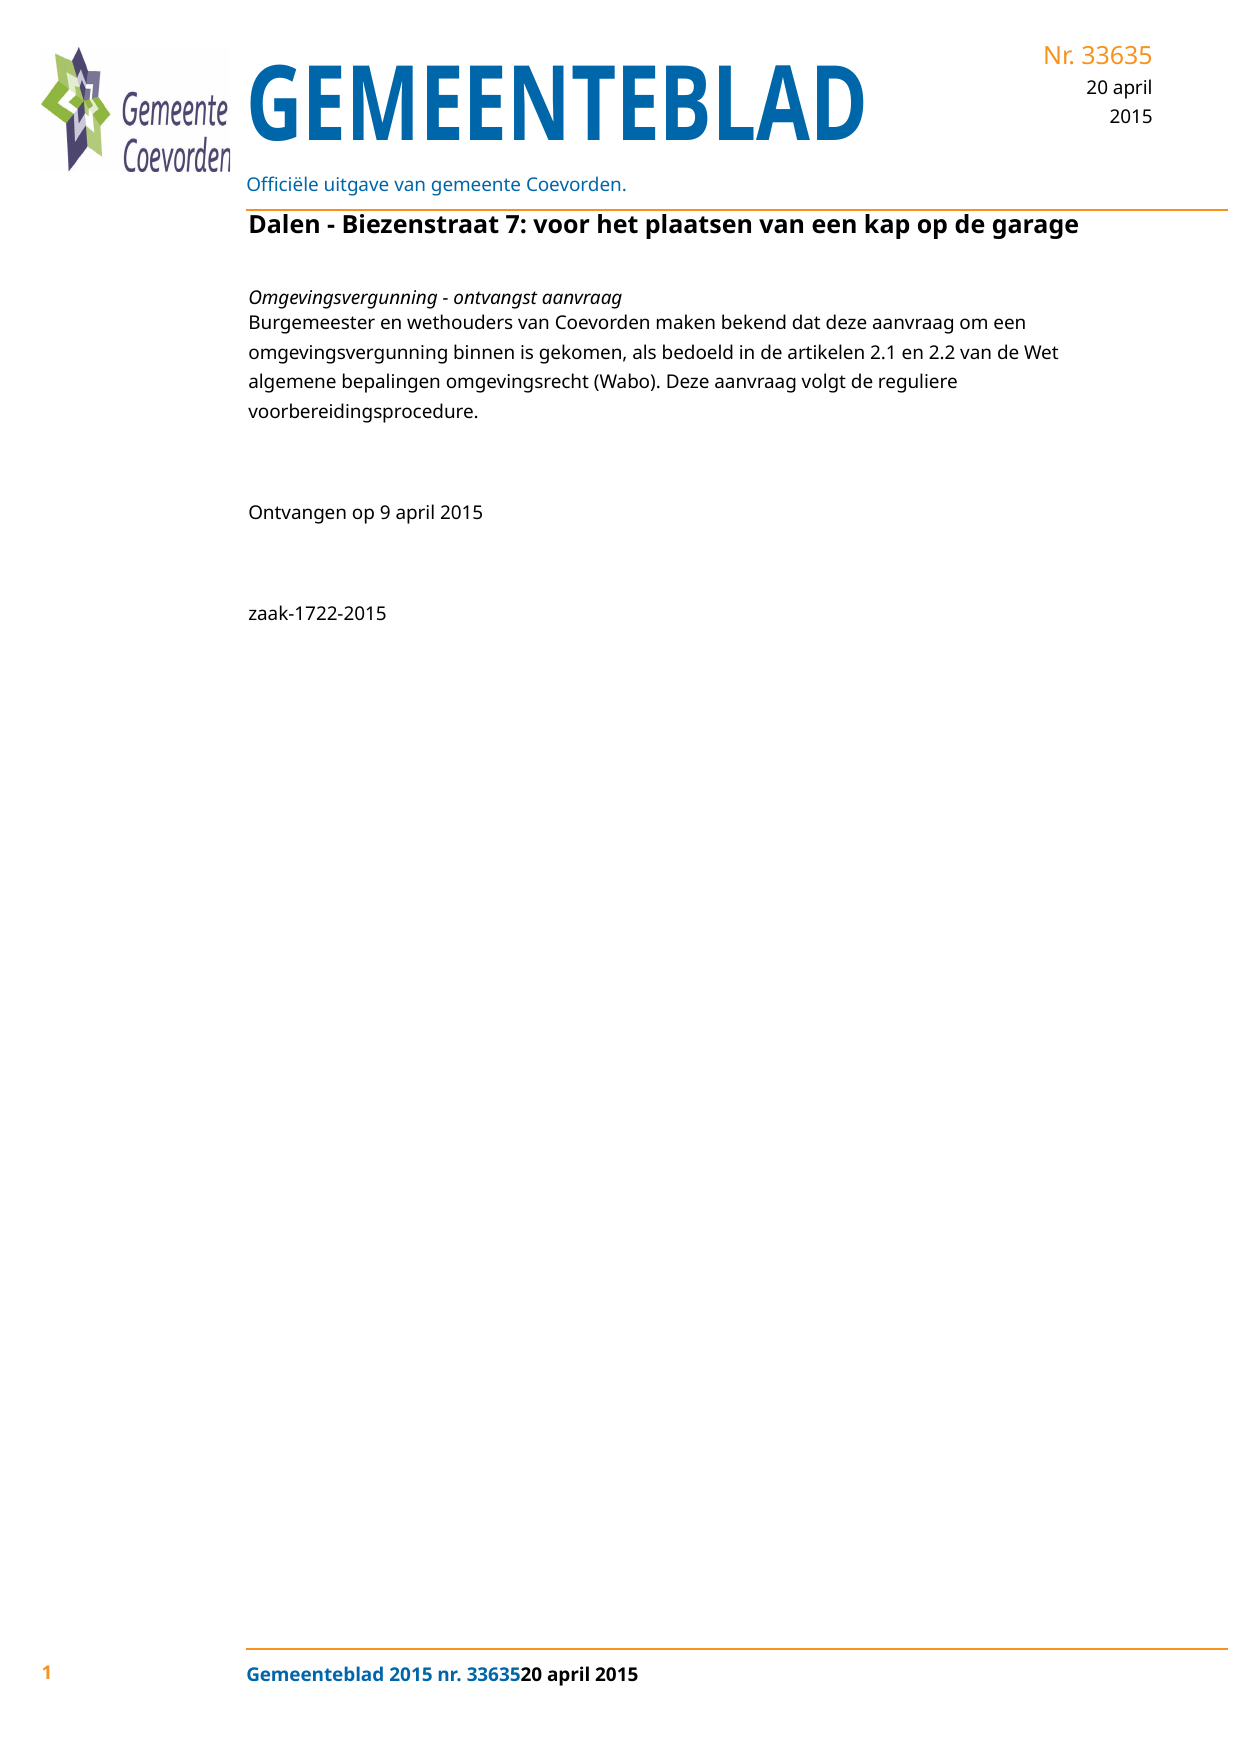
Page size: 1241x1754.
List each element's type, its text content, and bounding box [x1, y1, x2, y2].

picture [41, 47, 231, 172]
text Ontvangen op 9 april 2015 [248, 499, 1152, 525]
text Omgevingsvergunning - ontvangst aanvraag [248, 284, 1152, 309]
text Burgemeester en wethouders van Coevorden maken bekend dat deze aanvraag om een omgevingsvergunning binnen is gekomen, als bedoeld in de artikelen 2.1 en 2.2 van de Wet algemene bepalingen omgevingsrecht (Wabo). Deze aanvraag volgt de reguliere voorbereidingsprocedure. [248, 309, 1152, 424]
text Dalen - Biezenstraat 7: voor het plaatsen van een kap op de garage [248, 211, 1152, 241]
text zaak-1722-2015 [248, 600, 1152, 626]
